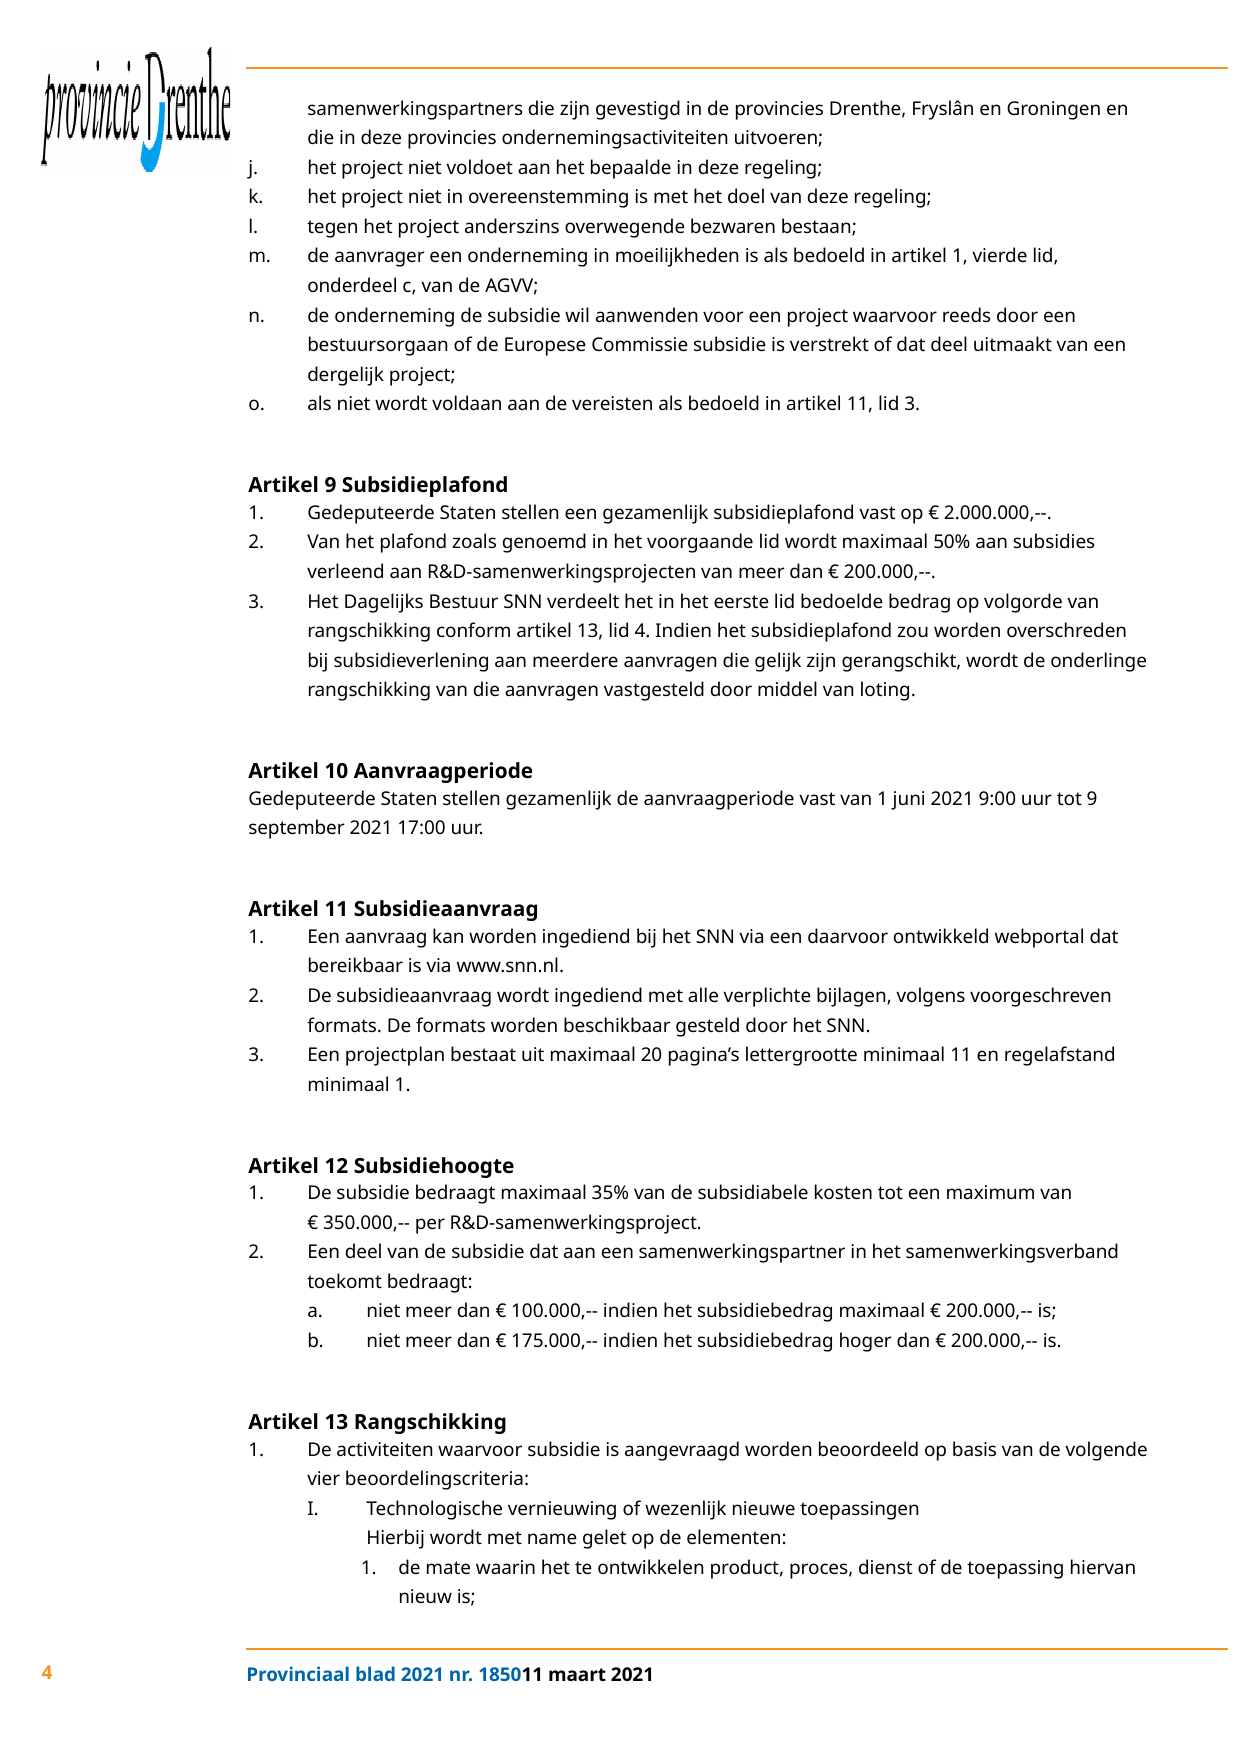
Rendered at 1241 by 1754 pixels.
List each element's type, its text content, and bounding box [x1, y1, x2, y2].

text Artikel 9 Subsidieplafond [248, 471, 1152, 499]
text Artikel 13 Rangschikking [248, 1407, 1152, 1436]
list samenwerkingspartners die zijn gevestigd in de provincies Drenthe, Fryslân en Groningen en die in deze provincies ondernemingsactiviteiten uitvoeren; [248, 95, 1152, 150]
list de aanvrager een onderneming in moeilijkheden is als bedoeld in artikel 1, vierde lid, onderdeel c, van de AGVV; [248, 243, 1152, 298]
list Hierbij wordt met name gelet op de elementen: [307, 1524, 1152, 1550]
list de onderneming de subsidie wil aanwenden voor een project waarvoor reeds door een bestuursorgaan of de Europese Commissie subsidie is verstrekt of dat deel uitmaakt van een dergelijk project; [248, 302, 1152, 387]
list De activiteiten waarvoor subsidie is aangevraagd worden beoordeeld op basis van de volgende vier beoordelingscriteria: [248, 1436, 1152, 1491]
list De subsidie bedraagt maximaal 35% van de subsidiabele kosten tot een maximum van € 350.000,-- per R&D-samenwerkingsproject. [248, 1179, 1152, 1235]
list Een projectplan bestaat uit maximaal 20 pagina’s lettergrootte minimaal 11 en regelafstand minimaal 1. [248, 1041, 1152, 1097]
list niet meer dan € 100.000,-- indien het subsidiebedrag maximaal € 200.000,-- is; [307, 1298, 1152, 1323]
list Van het plafond zoals genoemd in het voorgaande lid wordt maximaal 50% aan subsidies verleend aan R&D-samenwerkingsprojecten van meer dan € 200.000,--. [248, 529, 1152, 584]
list De subsidieaanvraag wordt ingediend met alle verplichte bijlagen, volgens voorgeschreven formats. De formats worden beschikbaar gesteld door het SNN. [248, 982, 1152, 1037]
list Het Dagelijks Bestuur SNN verdeelt het in het eerste lid bedoelde bedrag op volgorde van rangschikking conform artikel 13, lid 4. Indien het subsidieplafond zou worden overschreden bij subsidieverlening aan meerdere aanvragen die gelijk zijn gerangschikt, wordt de onderlinge rangschikking van die aanvragen vastgesteld door middel van loting. [248, 588, 1152, 702]
list Gedeputeerde Staten stellen een gezamenlijk subsidieplafond vast op € 2.000.000,--. [248, 499, 1152, 525]
text Artikel 11 Subsidieaanvraag [248, 894, 1152, 923]
list Een aanvraag kan worden ingediend bij het SNN via een daarvoor ontwikkeld webportal dat bereikbaar is via www.snn.nl. [248, 923, 1152, 978]
list Een deel van de subsidie dat aan een samenwerkingspartner in het samenwerkingsverband toekomt bedraagt: [248, 1238, 1152, 1294]
list niet meer dan € 175.000,-- indien het subsidiebedrag hoger dan € 200.000,-- is. [307, 1327, 1152, 1353]
text Artikel 10 Aanvraagperiode [248, 757, 1152, 785]
picture [41, 47, 231, 172]
list Technologische vernieuwing of wezenlijk nieuwe toepassingen [307, 1495, 1152, 1521]
list het project niet voldoet aan het bepaalde in deze regeling; [248, 154, 1152, 180]
text Artikel 12 Subsidiehoogte [248, 1151, 1152, 1179]
list het project niet in overeenstemming is met het doel van deze regeling; [248, 183, 1152, 209]
list de mate waarin het te ontwikkelen product, proces, dienst of de toepassing hiervan nieuw is; [361, 1554, 1152, 1609]
list tegen het project anderszins overwegende bezwaren bestaan; [248, 213, 1152, 239]
text Gedeputeerde Staten stellen gezamenlijk de aanvraagperiode vast van 1 juni 2021 9:00 uur tot 9 september 2021 17:00 uur. [248, 785, 1152, 840]
list als niet wordt voldaan aan de vereisten als bedoeld in artikel 11, lid 3. [248, 391, 1152, 416]
